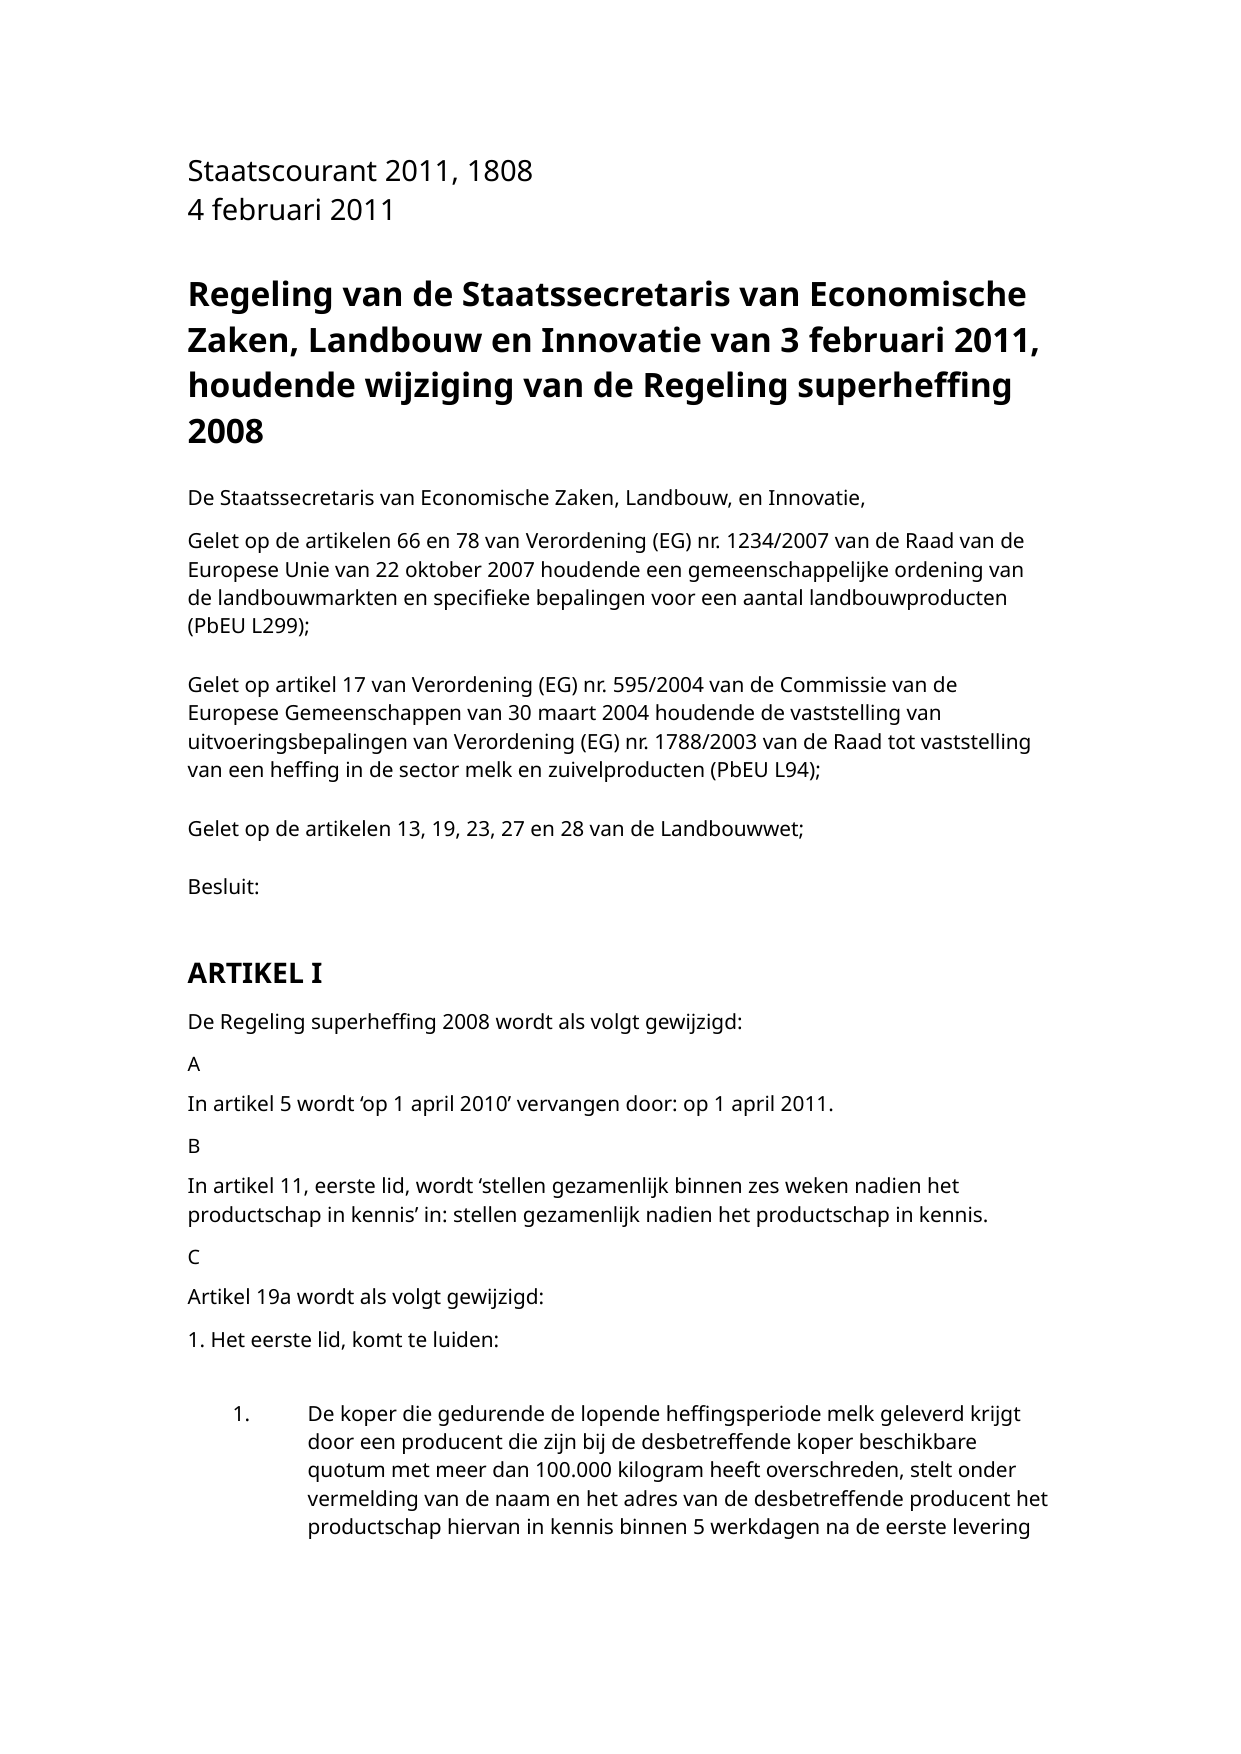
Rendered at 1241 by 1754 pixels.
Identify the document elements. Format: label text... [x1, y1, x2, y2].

text Gelet op de artikelen 66 en 78 van Verordening (EG) nr. 1234/2007 van de Raad van de Europese Unie van 22 oktober 2007 houdende een gemeenschappelijke ordening van de landbouwmarkten en specifieke bepalingen voor een aantal landbouwproducten (PbEU L299); [187, 526, 1053, 640]
list De koper die gedurende de lopende heffingsperiode melk geleverd krijgt door een producent die zijn bij de desbetreffende koper beschikbare quotum met meer dan 100.000 kilogram heeft overschreden, stelt onder vermelding van de naam en het adres van de desbetreffende producent het productschap hiervan in kennis binnen 5 werkdagen na de eerste levering [232, 1399, 1053, 1541]
text Gelet op de artikelen 13, 19, 23, 27 en 28 van de Landbouwwet; [187, 814, 1053, 842]
subtitle Regeling van de Staatssecretaris van Economische Zaken, Landbouw en Innovatie van 3 februari 2011, houdende wijziging van de Regeling superheffing 2008 [187, 271, 1053, 453]
text 4 februari 2011 [187, 190, 1053, 229]
text B [187, 1132, 1053, 1159]
text Besluit: [187, 872, 1053, 901]
text De Regeling superheffing 2008 wordt als volgt gewijzigd: [187, 1007, 1053, 1035]
text In artikel 5 wordt ‘op 1 april 2010’ vervangen door: op 1 april 2011. [187, 1089, 1053, 1117]
text C [187, 1243, 1053, 1270]
text In artikel 11, eerste lid, wordt ‘stellen gezamenlijk binnen zes weken nadien het productschap in kennis’ in: stellen gezamenlijk nadien het productschap in kennis. [187, 1171, 1053, 1228]
subtitle ARTIKEL I [187, 953, 1053, 992]
text 1. Het eerste lid, komt te luiden: [187, 1325, 1053, 1354]
text De Staatssecretaris van Economische Zaken, Landbouw, en Innovatie, [187, 483, 1053, 511]
text Gelet op artikel 17 van Verordening (EG) nr. 595/2004 van de Commissie van de Europese Gemeenschappen van 30 maart 2004 houdende de vaststelling van uitvoeringsbepalingen van Verordening (EG) nr. 1788/2003 van de Raad tot vaststelling van een heffing in de sector melk en zuivelproducten (PbEU L94); [187, 670, 1053, 784]
text A [187, 1050, 1053, 1077]
text Staatscourant 2011, 1808 [187, 150, 1053, 190]
text Artikel 19a wordt als volgt gewijzigd: [187, 1282, 1053, 1310]
